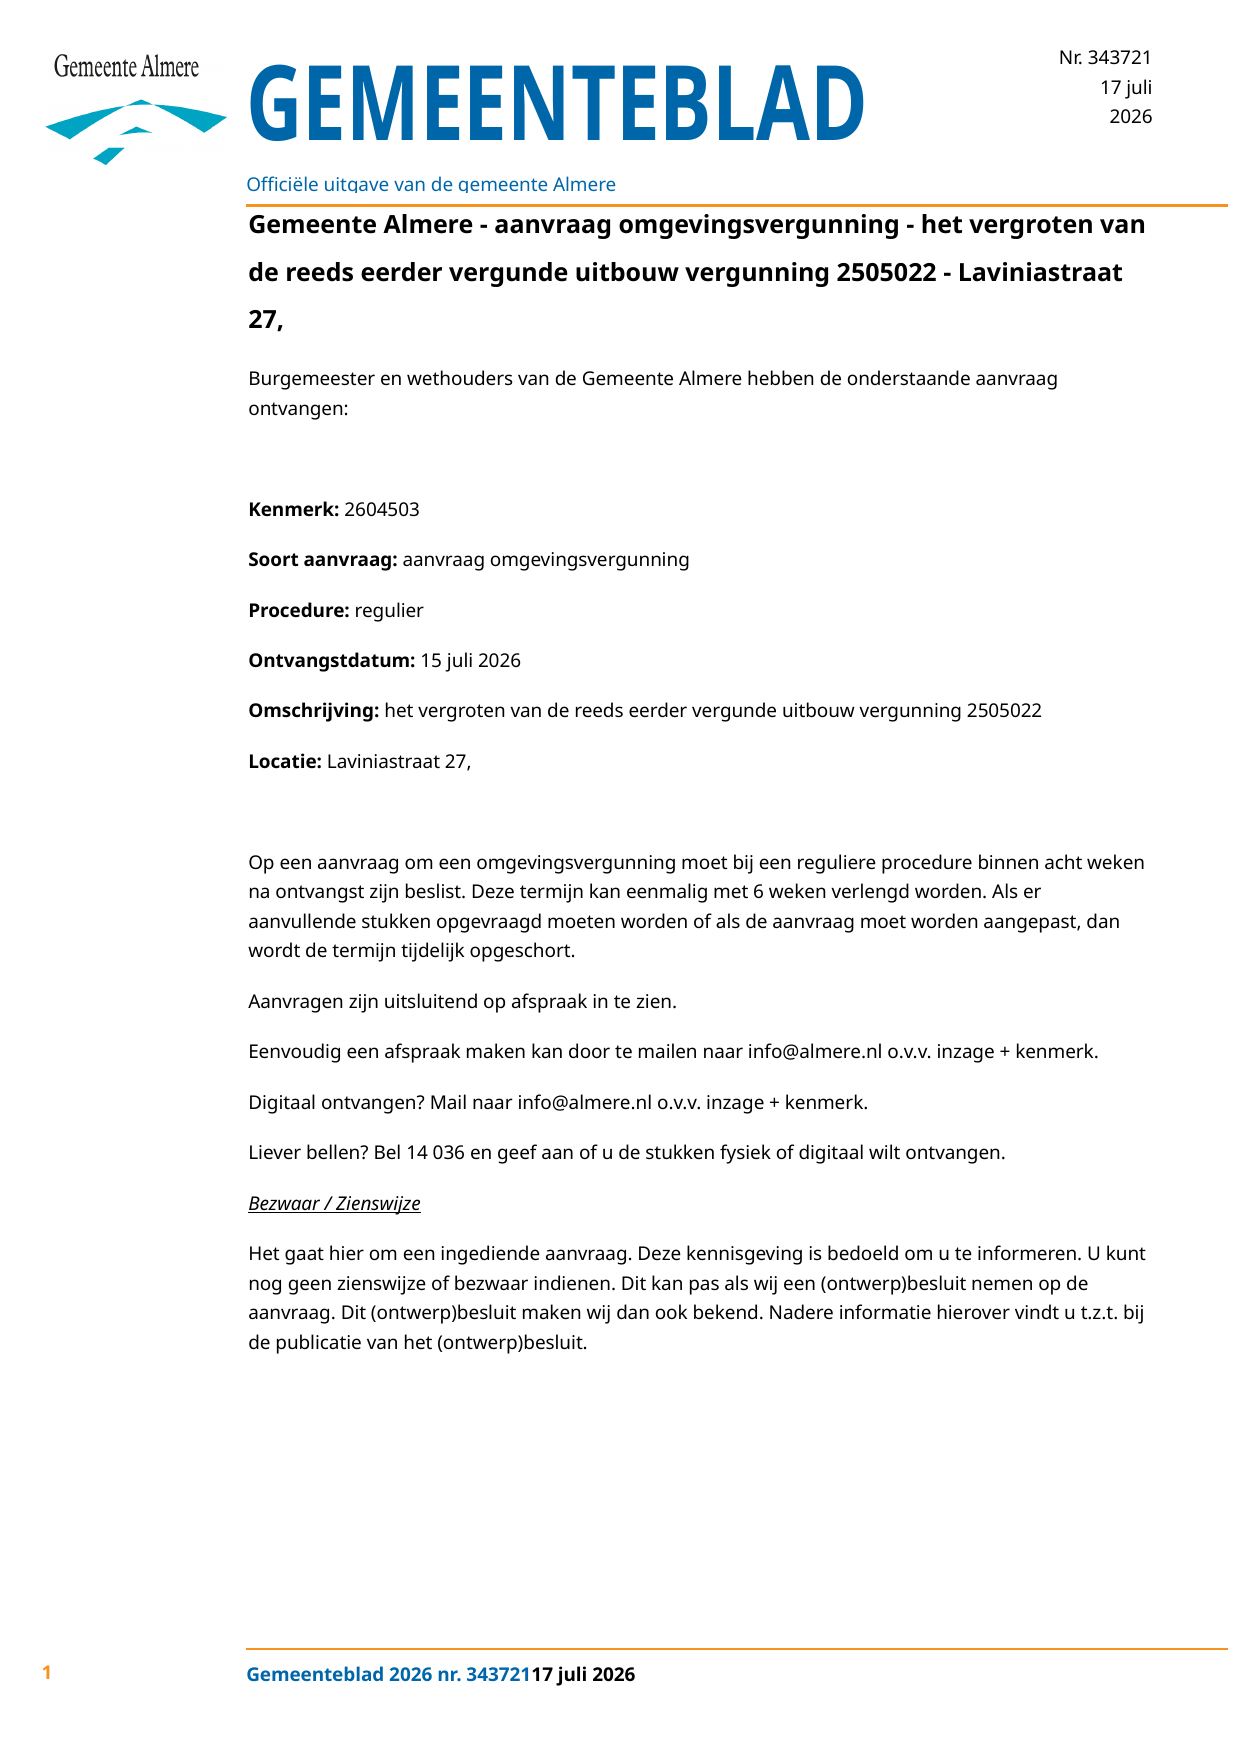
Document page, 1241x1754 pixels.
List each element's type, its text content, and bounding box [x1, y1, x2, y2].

text Burgemeester en wethouders van de Gemeente Almere hebben de onderstaande aanvraag ontvangen: [248, 366, 1152, 421]
text Kenmerk: 2604503 [248, 496, 1152, 522]
text Digitaal ontvangen? Mail naar info@almere.nl o.v.v. inzage + kenmerk. [248, 1089, 1152, 1114]
text Locatie: Laviniastraat 27, [248, 748, 1152, 774]
text Gemeente Almere - aanvraag omgevingsvergunning - het vergroten van de reeds eerder vergunde uitbouw vergunning 2505022 - Laviniastraat 27, [248, 207, 1152, 336]
text Ontvangstdatum: 15 juli 2026 [248, 647, 1152, 673]
text Soort aanvraag: aanvraag omgevingsvergunning [248, 546, 1152, 572]
text Liever bellen? Bel 14 036 en geef aan of u de stukken fysiek of digitaal wilt ontvangen. [248, 1139, 1152, 1165]
text Eenvoudig een afspraak maken kan door te mailen naar info@almere.nl o.v.v. inzage + kenmerk. [248, 1038, 1152, 1064]
picture [41, 47, 231, 172]
text Op een aanvraag om een omgevingsvergunning moet bij een reguliere procedure binnen acht weken na ontvangst zijn beslist. Deze termijn kan eenmalig met 6 weken verlengd worden. Als er aanvullende stukken opgevraagd moeten worden of als de aanvraag moet worden aangepast, dan wordt de termijn tijdelijk opgeschort. [248, 849, 1152, 963]
text Bezwaar / Zienswijze [248, 1190, 1152, 1215]
text Procedure: regulier [248, 597, 1152, 622]
text Aanvragen zijn uitsluitend op afspraak in te zien. [248, 988, 1152, 1014]
text Het gaat hier om een ingediende aanvraag. Deze kennisgeving is bedoeld om u te informeren. U kunt nog geen zienswijze of bezwaar indienen. Dit kan pas als wij een (ontwerp)besluit nemen op de aanvraag. Dit (ontwerp)besluit maken wij dan ook bekend. Nadere informatie hierover vindt u t.z.t. bij de publicatie van het (ontwerp)besluit. [248, 1240, 1152, 1354]
text Omschrijving: het vergroten van de reeds eerder vergunde uitbouw vergunning 2505022 [248, 698, 1152, 723]
